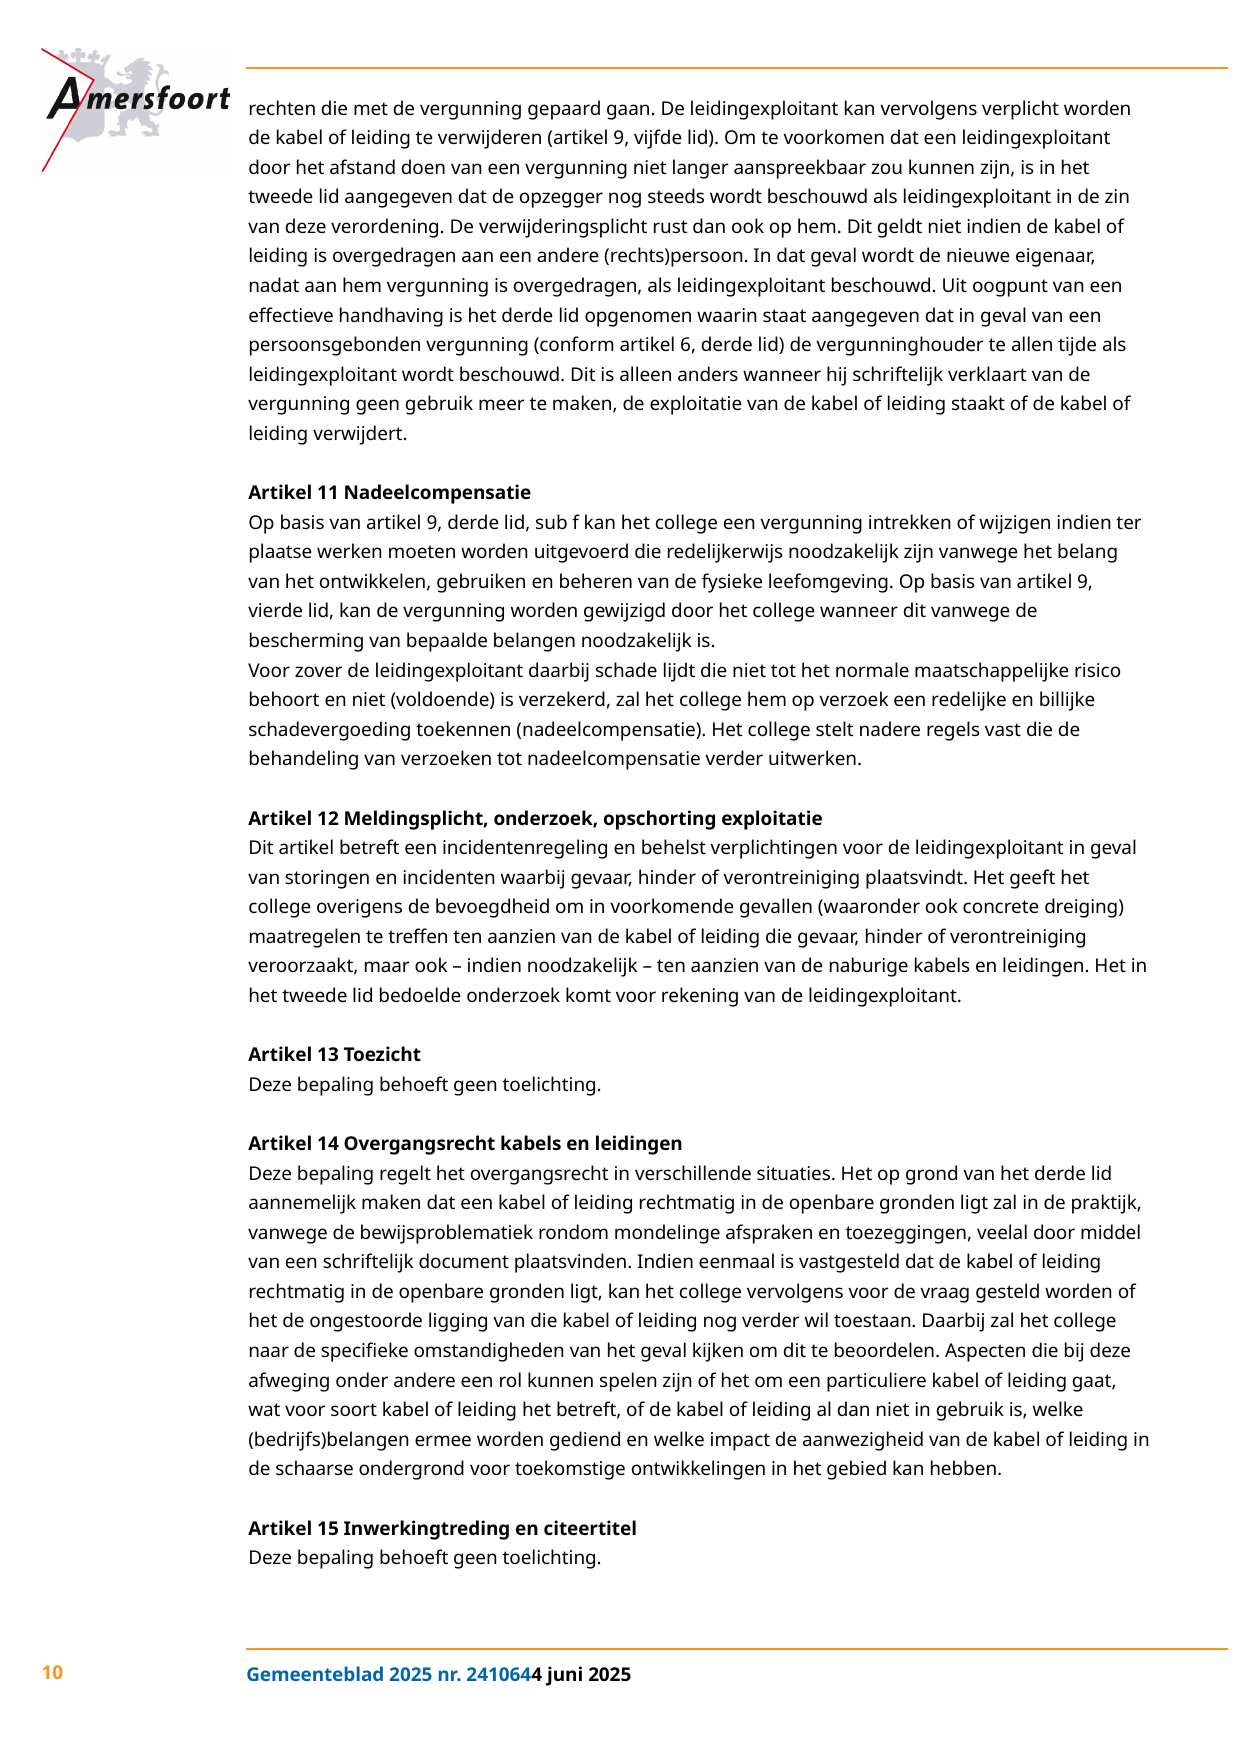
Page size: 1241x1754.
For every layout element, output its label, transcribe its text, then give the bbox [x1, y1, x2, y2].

text Artikel 15 Inwerkingtreding en citeertitel [248, 1515, 1152, 1541]
text Artikel 13 Toezicht [248, 1041, 1152, 1067]
text Artikel 14 Overgangsrecht kabels en leidingen [248, 1130, 1152, 1156]
picture [41, 47, 231, 172]
text Artikel 11 Nadeelcompensatie [248, 479, 1152, 505]
text Deze bepaling regelt het overgangsrecht in verschillende situaties. Het op grond van het derde lid aannemelijk maken dat een kabel of leiding rechtmatig in de openbare gronden ligt zal in de praktijk, vanwege de bewijsproblematiek rondom mondelinge afspraken en toezeggingen, veelal door middel van een schriftelijk document plaatsvinden. Indien eenmaal is vastgesteld dat de kabel of leiding rechtmatig in de openbare gronden ligt, kan het college vervolgens voor de vraag gesteld worden of het de ongestoorde ligging van die kabel of leiding nog verder wil toestaan. Daarbij zal het college naar de specifieke omstandigheden van het geval kijken om dit te beoordelen. Aspecten die bij deze afweging onder andere een rol kunnen spelen zijn of het om een particuliere kabel of leiding gaat, wat voor soort kabel of leiding het betreft, of de kabel of leiding al dan niet in gebruik is, welke (bedrijfs)belangen ermee worden gediend en welke impact de aanwezigheid van de kabel of leiding in de schaarse ondergrond voor toekomstige ontwikkelingen in het gebied kan hebben. [248, 1160, 1152, 1481]
text Voor zover de leidingexploitant daarbij schade lijdt die niet tot het normale maatschappelijke risico behoort en niet (voldoende) is verzekerd, zal het college hem op verzoek een redelijke en billijke schadevergoeding toekennen (nadeelcompensatie). Het college stelt nadere regels vast die de behandeling van verzoeken tot nadeelcompensatie verder uitwerken. [248, 657, 1152, 771]
text rechten die met de vergunning gepaard gaan. De leidingexploitant kan vervolgens verplicht worden de kabel of leiding te verwijderen (artikel 9, vijfde lid). Om te voorkomen dat een leidingexploitant door het afstand doen van een vergunning niet langer aanspreekbaar zou kunnen zijn, is in het tweede lid aangegeven dat de opzegger nog steeds wordt beschouwd als leidingexploitant in de zin van deze verordening. De verwijderingsplicht rust dan ook op hem. Dit geldt niet indien de kabel of leiding is overgedragen aan een andere (rechts)persoon. In dat geval wordt de nieuwe eigenaar, nadat aan hem vergunning is overgedragen, als leidingexploitant beschouwd. Uit oogpunt van een effectieve handhaving is het derde lid opgenomen waarin staat aangegeven dat in geval van een persoonsgebonden vergunning (conform artikel 6, derde lid) de vergunninghouder te allen tijde als leidingexploitant wordt beschouwd. Dit is alleen anders wanneer hij schriftelijk verklaart van de vergunning geen gebruik meer te maken, de exploitatie van de kabel of leiding staakt of de kabel of leiding verwijdert. [248, 95, 1152, 446]
text Artikel 12 Meldingsplicht, onderzoek, opschorting exploitatie [248, 805, 1152, 831]
text Op basis van artikel 9, derde lid, sub f kan het college een vergunning intrekken of wijzigen indien ter plaatse werken moeten worden uitgevoerd die redelijkerwijs noodzakelijk zijn vanwege het belang van het ontwikkelen, gebruiken en beheren van de fysieke leefomgeving. Op basis van artikel 9, vierde lid, kan de vergunning worden gewijzigd door het college wanneer dit vanwege de bescherming van bepaalde belangen noodzakelijk is. [248, 509, 1152, 653]
text Deze bepaling behoeft geen toelichting. [248, 1544, 1152, 1570]
text Dit artikel betreft een incidentenregeling en behelst verplichtingen voor de leidingexploitant in geval van storingen en incidenten waarbij gevaar, hinder of verontreiniging plaatsvindt. Het geeft het college overigens de bevoegdheid om in voorkomende gevallen (waaronder ook concrete dreiging) maatregelen te treffen ten aanzien van de kabel of leiding die gevaar, hinder of verontreiniging veroorzaakt, maar ook – indien noodzakelijk – ten aanzien van de naburige kabels en leidingen. Het in het tweede lid bedoelde onderzoek komt voor rekening van de leidingexploitant. [248, 834, 1152, 1008]
text Deze bepaling behoeft geen toelichting. [248, 1071, 1152, 1097]
